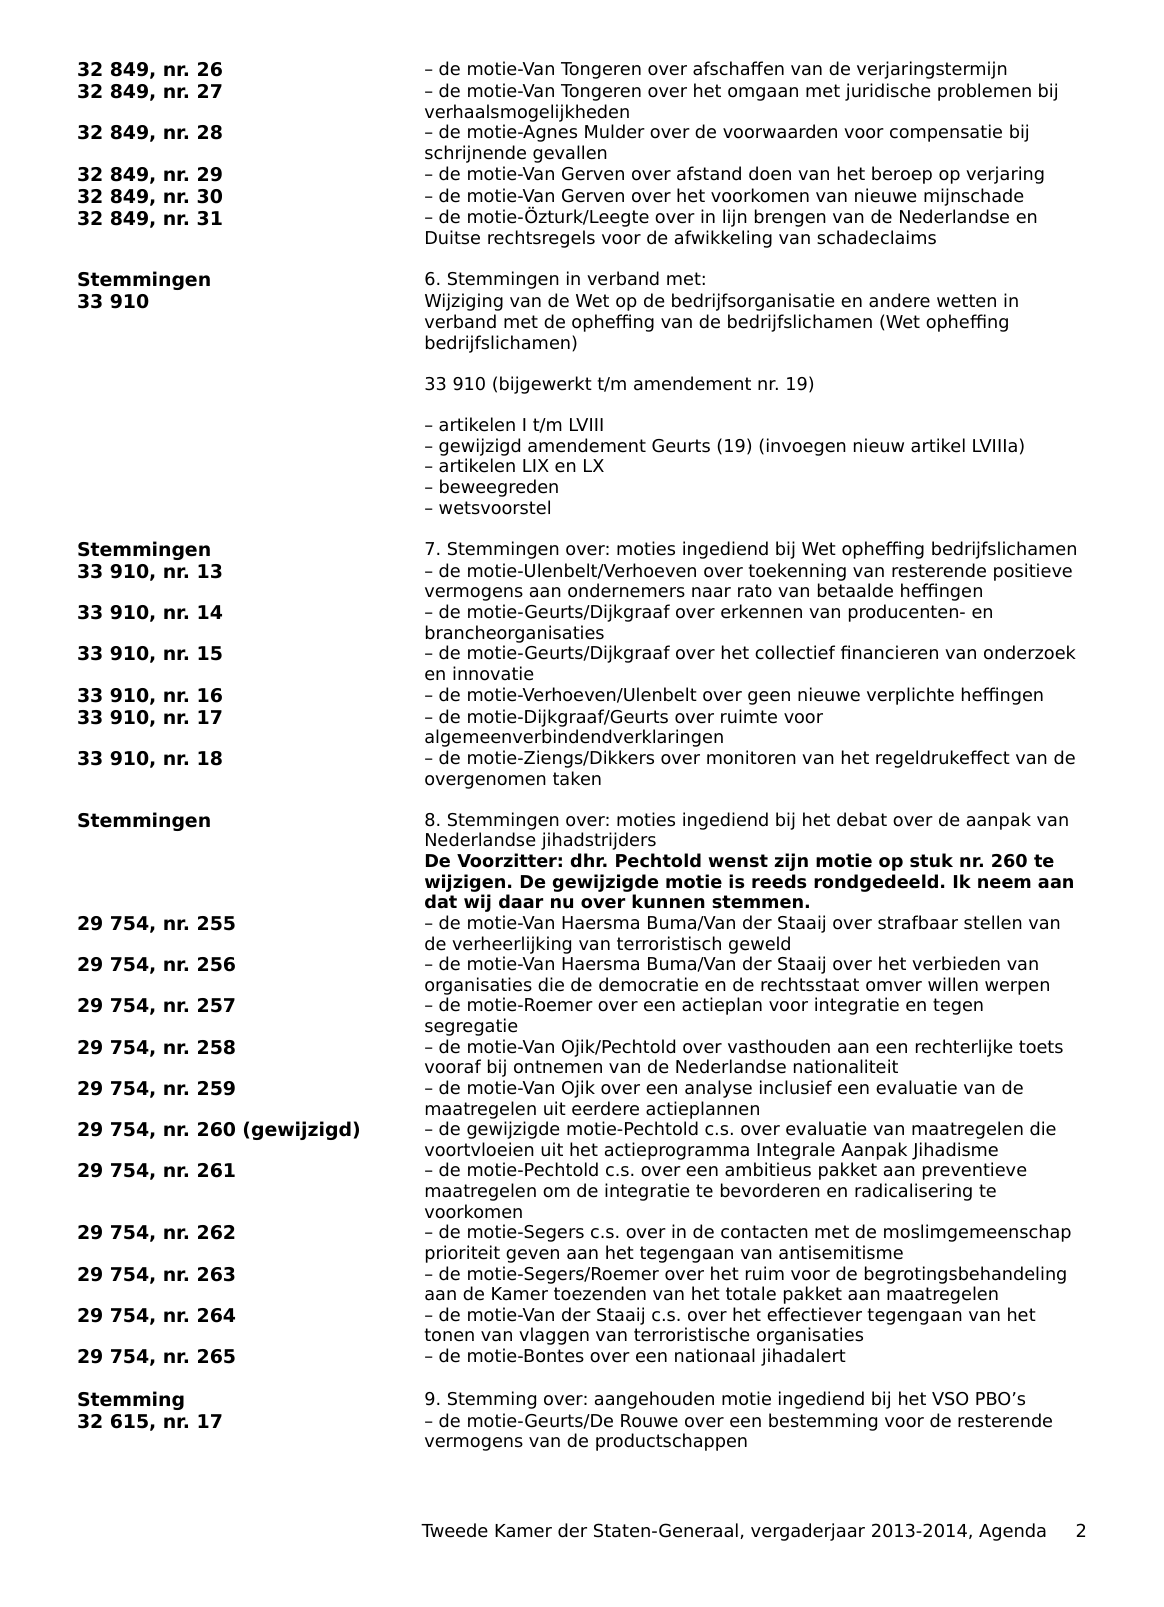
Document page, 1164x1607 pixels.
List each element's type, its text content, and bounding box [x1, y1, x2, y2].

table_cell 32 849, nr. 31 [77, 208, 401, 249]
table_cell – de motie-Van Haersma Buma/Van der Staaij over strafbaar stellen van de verheerlijking van terroristisch geweld [418, 913, 1087, 954]
table_cell – de motie-Ulenbelt/Verhoeven over toekenning van resterende positieve vermogens aan ondernemers naar rato van betaalde heffingen [418, 561, 1087, 602]
table_cell [401, 249, 418, 269]
table_cell [401, 748, 418, 789]
table_cell – de motie-Van Gerven over het voorkomen van nieuwe mijnschade [418, 186, 1087, 207]
table_cell – de motie-Van Ojik over een analyse inclusief een evaluatie van de maatregelen uit eerdere actieplannen [418, 1078, 1087, 1119]
table_cell [401, 186, 418, 207]
table_cell [401, 436, 418, 456]
table_cell – artikelen I t/m LVIII [418, 415, 1087, 436]
table_cell 33 910, nr. 17 [77, 707, 401, 748]
table_cell 33 910, nr. 16 [77, 685, 401, 707]
table_cell [401, 954, 418, 995]
table_cell [77, 456, 401, 477]
table_cell – de motie-Segers/Roemer over het ruim voor de begrotingsbehandeling aan de Kamer toezenden van het totale pakket aan maatregelen [418, 1264, 1087, 1305]
table_cell Wijziging van de Wet op de bedrijfsorganisatie en andere wetten in verband met de opheffing van de bedrijfslichamen (Wet opheffing bedrijfslichamen) [418, 291, 1087, 353]
table_cell 29 754, nr. 262 [77, 1222, 401, 1263]
table_cell [77, 415, 401, 436]
table_cell [401, 208, 418, 249]
table_cell [401, 353, 418, 374]
table_cell [401, 122, 418, 163]
table_cell [401, 1452, 418, 1472]
table_cell 29 754, nr. 260 (gewijzigd) [77, 1119, 401, 1160]
table_cell [401, 374, 418, 394]
table_cell 29 754, nr. 261 [77, 1160, 401, 1222]
table_cell [401, 851, 418, 913]
table_cell [401, 456, 418, 477]
table_cell 33 910 (bijgewerkt t/m amendement nr. 19) [418, 374, 1087, 394]
table_cell [77, 249, 401, 269]
table_cell [401, 291, 418, 353]
table_cell 33 910, nr. 14 [77, 602, 401, 643]
table_cell 29 754, nr. 265 [77, 1346, 401, 1368]
table_cell [77, 436, 401, 456]
table_cell [401, 1160, 418, 1222]
table_cell [77, 851, 401, 913]
table_cell 32 849, nr. 27 [77, 81, 401, 122]
table_cell – de motie-Segers c.s. over in de contacten met de moslimgemeenschap prioriteit geven aan het tegengaan van antisemitisme [418, 1222, 1087, 1263]
table_cell – de motie-Geurts/Dijkgraaf over het collectief financieren van onderzoek en innovatie [418, 643, 1087, 684]
table_cell 33 910, nr. 18 [77, 748, 401, 789]
table_cell – de motie-Geurts/De Rouwe over een bestemming voor de resterende vermogens van de productschappen [418, 1411, 1087, 1452]
table_cell [77, 518, 401, 539]
table_cell De Voorzitter: dhr. Pechtold wenst zijn motie op stuk nr. 260 te wijzigen. De gewijzigde motie is reeds rondgedeeld. Ik neem aan dat wij daar nu over kunnen stemmen. [418, 851, 1087, 913]
table_cell – de motie-Ziengs/Dikkers over monitoren van het regeldrukeffect van de overgenomen taken [418, 748, 1087, 789]
table_cell [401, 1078, 418, 1119]
table_cell [401, 1264, 418, 1305]
table_cell 29 754, nr. 258 [77, 1037, 401, 1078]
table_cell [77, 1452, 401, 1472]
table_cell – beweegreden [418, 477, 1087, 498]
table_cell [401, 518, 418, 539]
table_cell Stemmingen [77, 269, 401, 291]
table_cell 7. Stemmingen over: moties ingediend bij Wet opheffing bedrijfslichamen [418, 539, 1087, 561]
table_cell [401, 59, 418, 81]
table_cell 29 754, nr. 257 [77, 995, 401, 1037]
table_cell – de motie-Agnes Mulder over de voorwaarden voor compensatie bij schrijnende gevallen [418, 122, 1087, 163]
table_cell [401, 539, 418, 561]
table_cell [77, 353, 401, 374]
table_cell [401, 269, 418, 291]
table_cell – wetsvoorstel [418, 498, 1087, 518]
table_cell 33 910, nr. 13 [77, 561, 401, 602]
table_cell [401, 561, 418, 602]
table_cell Stemmingen [77, 539, 401, 561]
table_cell 32 849, nr. 30 [77, 186, 401, 207]
table_cell 29 754, nr. 255 [77, 913, 401, 954]
table_cell – de motie-Van Haersma Buma/Van der Staaij over het verbieden van organisaties die de democratie en de rechtsstaat omver willen werpen [418, 954, 1087, 995]
table_cell 29 754, nr. 256 [77, 954, 401, 995]
table_cell Stemmingen [77, 810, 401, 851]
table_cell – de motie-Van Tongeren over het omgaan met juridische problemen bij verhaalsmogelijkheden [418, 81, 1087, 122]
table_cell [401, 685, 418, 707]
table_cell [418, 1452, 1087, 1472]
table_cell [401, 415, 418, 436]
table_cell [401, 1037, 418, 1078]
table_cell [77, 395, 401, 415]
table_cell – de motie-Dijkgraaf/Geurts over ruimte voor algemeenverbindendverklaringen [418, 707, 1087, 748]
table_cell [401, 913, 418, 954]
table_cell – de motie-Özturk/Leegte over in lijn brengen van de Nederlandse en Duitse rechtsregels voor de afwikkeling van schadeclaims [418, 208, 1087, 249]
table_cell – de motie-Roemer over een actieplan voor integratie en tegen segregatie [418, 995, 1087, 1037]
table_cell – de motie-Van Tongeren over afschaffen van de verjaringstermijn [418, 59, 1087, 81]
table_cell [77, 1368, 401, 1388]
table_cell 32 849, nr. 29 [77, 164, 401, 186]
table_cell [401, 789, 418, 810]
table_cell [401, 1411, 418, 1452]
table_cell – de motie-Pechtold c.s. over een ambitieus pakket aan preventieve maatregelen om de integratie te bevorderen en radicalisering te voorkomen [418, 1160, 1087, 1222]
table_cell – de motie-Van Ojik/Pechtold over vasthouden aan een rechterlijke toets vooraf bij ontnemen van de Nederlandse nationaliteit [418, 1037, 1087, 1078]
table_cell 29 754, nr. 264 [77, 1305, 401, 1346]
table_cell – de gewijzigde motie-Pechtold c.s. over evaluatie van maatregelen die voortvloeien uit het actieprogramma Integrale Aanpak Jihadisme [418, 1119, 1087, 1160]
table_cell [401, 164, 418, 186]
table_cell [77, 477, 401, 498]
table_cell [418, 395, 1087, 415]
table_cell – de motie-Geurts/Dijkgraaf over erkennen van producenten- en brancheorganisaties [418, 602, 1087, 643]
table_cell [418, 518, 1087, 539]
table_cell 9. Stemming over: aangehouden motie ingediend bij het VSO PBO’s [418, 1389, 1087, 1411]
table_cell – de motie-Van der Staaij c.s. over het effectiever tegengaan van het tonen van vlaggen van terroristische organisaties [418, 1305, 1087, 1346]
table_cell – de motie-Bontes over een nationaal jihadalert [418, 1346, 1087, 1368]
table_cell [418, 789, 1087, 810]
table_cell [401, 602, 418, 643]
table_cell [77, 498, 401, 518]
table_cell 32 849, nr. 26 [77, 59, 401, 81]
table_cell 33 910 [77, 291, 401, 353]
table_cell 32 615, nr. 17 [77, 1411, 401, 1452]
table_cell [418, 353, 1087, 374]
table_cell [401, 1346, 418, 1368]
table_cell [401, 1222, 418, 1263]
table_cell [418, 1368, 1087, 1388]
table_cell [77, 374, 401, 394]
table_cell [77, 789, 401, 810]
table_cell 33 910, nr. 15 [77, 643, 401, 684]
table_cell [401, 498, 418, 518]
table_cell [401, 1368, 418, 1388]
table_cell Stemming [77, 1389, 401, 1411]
table_cell – artikelen LIX en LX [418, 456, 1087, 477]
table_cell 29 754, nr. 259 [77, 1078, 401, 1119]
table_cell [401, 477, 418, 498]
table_cell 32 849, nr. 28 [77, 122, 401, 163]
table_cell [401, 995, 418, 1037]
table_cell [401, 1305, 418, 1346]
table_cell 6. Stemmingen in verband met: [418, 269, 1087, 291]
table_cell – de motie-Verhoeven/Ulenbelt over geen nieuwe verplichte heffingen [418, 685, 1087, 707]
table_cell – gewijzigd amendement Geurts (19) (invoegen nieuw artikel LVIIIa) [418, 436, 1087, 456]
table_cell [401, 643, 418, 684]
table_cell 8. Stemmingen over: moties ingediend bij het debat over de aanpak van Nederlandse jihadstrijders [418, 810, 1087, 851]
table_cell – de motie-Van Gerven over afstand doen van het beroep op verjaring [418, 164, 1087, 186]
table_cell [401, 810, 418, 851]
table_cell [401, 707, 418, 748]
table_cell [401, 1389, 418, 1411]
table_cell [401, 81, 418, 122]
table_cell [401, 1119, 418, 1160]
table_cell [401, 395, 418, 415]
table_cell [418, 249, 1087, 269]
table_cell 29 754, nr. 263 [77, 1264, 401, 1305]
